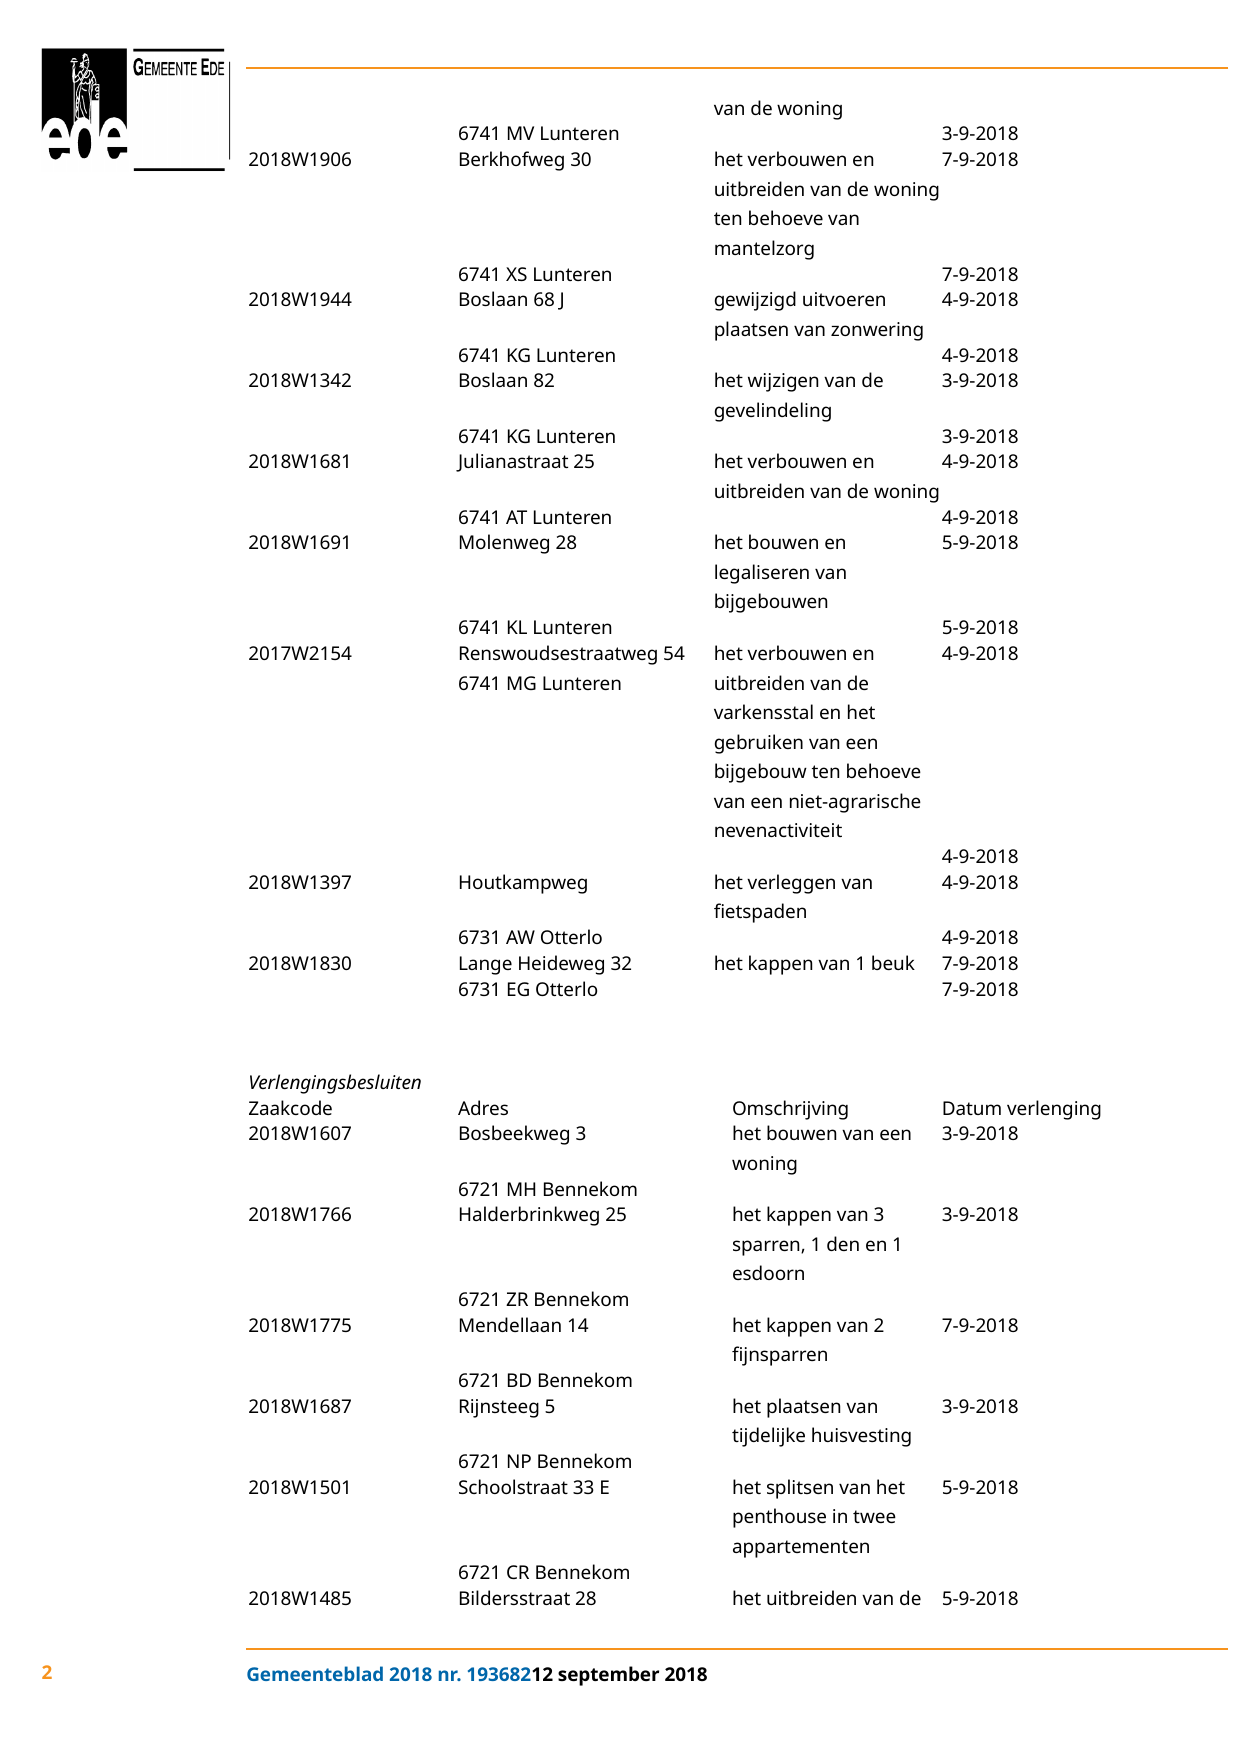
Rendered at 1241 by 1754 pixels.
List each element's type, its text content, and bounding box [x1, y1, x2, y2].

table_cell 4-9-2018 [942, 844, 1152, 869]
table_cell het uitbreiden van de [732, 1585, 942, 1611]
table_cell Halderbrinkweg 25 [458, 1201, 732, 1286]
table_cell [248, 976, 458, 1002]
table_cell Rijnsteeg 5 [458, 1393, 732, 1448]
table_cell [942, 1286, 1152, 1312]
table_cell het verleggen van fietspaden [714, 869, 942, 924]
table_cell 5-9-2018 [942, 1474, 1152, 1559]
table_cell 2018W1691 [248, 530, 458, 614]
table_cell 6741 XS Lunteren [458, 261, 713, 286]
table_cell 2018W1607 [248, 1120, 458, 1176]
table_cell 4-9-2018 [942, 869, 1152, 924]
table_cell [732, 1176, 942, 1201]
table_cell Bildersstraat 28 [458, 1585, 732, 1611]
table_cell 4-9-2018 [942, 342, 1152, 367]
table_cell [714, 423, 942, 448]
table_cell Boslaan 82 [458, 368, 713, 423]
text Verlengingsbesluiten [248, 1069, 1152, 1094]
picture [41, 47, 231, 172]
table_cell 2018W1681 [248, 449, 458, 504]
table_cell 3-9-2018 [942, 368, 1152, 423]
table_cell [248, 615, 458, 640]
table_cell [942, 1559, 1152, 1585]
table_cell [732, 1286, 942, 1312]
table_cell Berkhofweg 30 [458, 146, 713, 261]
table_cell 6741 MV Lunteren [458, 121, 713, 146]
table_cell [458, 95, 713, 121]
table_cell 2018W1766 [248, 1201, 458, 1286]
table_cell 2018W1397 [248, 869, 458, 924]
table_cell [714, 925, 942, 950]
table_cell [714, 615, 942, 640]
table_cell [942, 1368, 1152, 1393]
table_cell 2018W1775 [248, 1312, 458, 1367]
table_header Adres [458, 1095, 732, 1120]
table_cell het verbouwen en uitbreiden van de varkensstal en het gebruiken van een bijgebouw ten behoeve van een niet-agrarische nevenactiviteit [714, 640, 942, 843]
table_cell het verbouwen en uitbreiden van de woning ten behoeve van mantelzorg [714, 146, 942, 261]
table_cell Lange Heideweg 32 [458, 950, 713, 976]
table_cell het kappen van 3 sparren, 1 den en 1 esdoorn [732, 1201, 942, 1286]
table_cell [714, 261, 942, 286]
table_cell [942, 1176, 1152, 1201]
table_cell 6741 KL Lunteren [458, 615, 713, 640]
table_cell 2018W1830 [248, 950, 458, 976]
table_cell 3-9-2018 [942, 121, 1152, 146]
table_cell gewijzigd uitvoeren plaatsen van zonwering [714, 286, 942, 342]
table_cell [458, 844, 713, 869]
table_cell 2018W1944 [248, 286, 458, 342]
table_cell [714, 504, 942, 529]
table_cell [732, 1559, 942, 1585]
table_cell [248, 925, 458, 950]
table_cell [248, 1449, 458, 1474]
table_cell 4-9-2018 [942, 925, 1152, 950]
table_header Datum verlenging [942, 1095, 1152, 1120]
table_cell [248, 1286, 458, 1312]
table_cell 6721 MH Bennekom [458, 1176, 732, 1201]
table_cell 2018W1342 [248, 368, 458, 423]
table_cell Houtkampweg [458, 869, 713, 924]
table_cell [732, 1449, 942, 1474]
table_cell het bouwen en legaliseren van bijgebouwen [714, 530, 942, 614]
table_cell 6741 KG Lunteren [458, 342, 713, 367]
table_cell Boslaan 68 J [458, 286, 713, 342]
table_cell 6741 KG Lunteren [458, 423, 713, 448]
table_cell 6721 CR Bennekom [458, 1559, 732, 1585]
table_cell 7-9-2018 [942, 976, 1152, 1002]
table_cell 5-9-2018 [942, 530, 1152, 614]
table_cell 7-9-2018 [942, 950, 1152, 976]
table_cell [248, 95, 458, 121]
table_cell [248, 261, 458, 286]
table_cell 3-9-2018 [942, 1393, 1152, 1448]
table_cell het verbouwen en uitbreiden van de woning [714, 449, 942, 504]
table_cell [248, 1559, 458, 1585]
table_cell 2018W1485 [248, 1585, 458, 1611]
table_cell [714, 342, 942, 367]
table_cell 2018W1687 [248, 1393, 458, 1448]
table_cell 4-9-2018 [942, 640, 1152, 843]
table_cell 6721 BD Bennekom [458, 1368, 732, 1393]
table_cell het splitsen van het penthouse in twee appartementen [732, 1474, 942, 1559]
table_cell het wijzigen van de gevelindeling [714, 368, 942, 423]
table_cell [248, 121, 458, 146]
table_cell het bouwen van een woning [732, 1120, 942, 1176]
table_cell het plaatsen van tijdelijke huisvesting [732, 1393, 942, 1448]
table_cell [248, 504, 458, 529]
table_cell [942, 95, 1152, 121]
table_cell 2017W2154 [248, 640, 458, 843]
table_cell [714, 121, 942, 146]
table_cell 6741 AT Lunteren [458, 504, 713, 529]
table_cell 7-9-2018 [942, 1312, 1152, 1367]
table_cell [248, 1368, 458, 1393]
table_cell 6721 ZR Bennekom [458, 1286, 732, 1312]
table_cell 4-9-2018 [942, 449, 1152, 504]
table_cell [714, 976, 942, 1002]
table_cell van de woning [714, 95, 942, 121]
table_cell Mendellaan 14 [458, 1312, 732, 1367]
table_cell [714, 844, 942, 869]
table_cell 5-9-2018 [942, 1585, 1152, 1611]
table_cell 6721 NP Bennekom [458, 1449, 732, 1474]
table_cell [942, 1449, 1152, 1474]
table_cell [732, 1368, 942, 1393]
table_cell 4-9-2018 [942, 286, 1152, 342]
table_cell 3-9-2018 [942, 1120, 1152, 1176]
table_cell [248, 844, 458, 869]
table_cell Renswoudsestraatweg 54 6741 MG Lunteren [458, 640, 713, 843]
table_cell Schoolstraat 33 E [458, 1474, 732, 1559]
table_cell 6731 AW Otterlo [458, 925, 713, 950]
table_cell [248, 342, 458, 367]
table_cell het kappen van 1 beuk [714, 950, 942, 976]
table_cell Bosbeekweg 3 [458, 1120, 732, 1176]
table_cell 3-9-2018 [942, 423, 1152, 448]
table_cell 2018W1501 [248, 1474, 458, 1559]
table_cell 2018W1906 [248, 146, 458, 261]
table_cell 3-9-2018 [942, 1201, 1152, 1286]
table_cell het kappen van 2 fijnsparren [732, 1312, 942, 1367]
table_cell 6731 EG Otterlo [458, 976, 713, 1002]
table_cell 7-9-2018 [942, 146, 1152, 261]
table_cell 4-9-2018 [942, 504, 1152, 529]
table_cell 5-9-2018 [942, 615, 1152, 640]
table_cell Julianastraat 25 [458, 449, 713, 504]
table_cell [248, 423, 458, 448]
table_header Omschrijving [732, 1095, 942, 1120]
table_cell [248, 1176, 458, 1201]
table_header Zaakcode [248, 1095, 458, 1120]
table_cell 7-9-2018 [942, 261, 1152, 286]
table_cell Molenweg 28 [458, 530, 713, 614]
